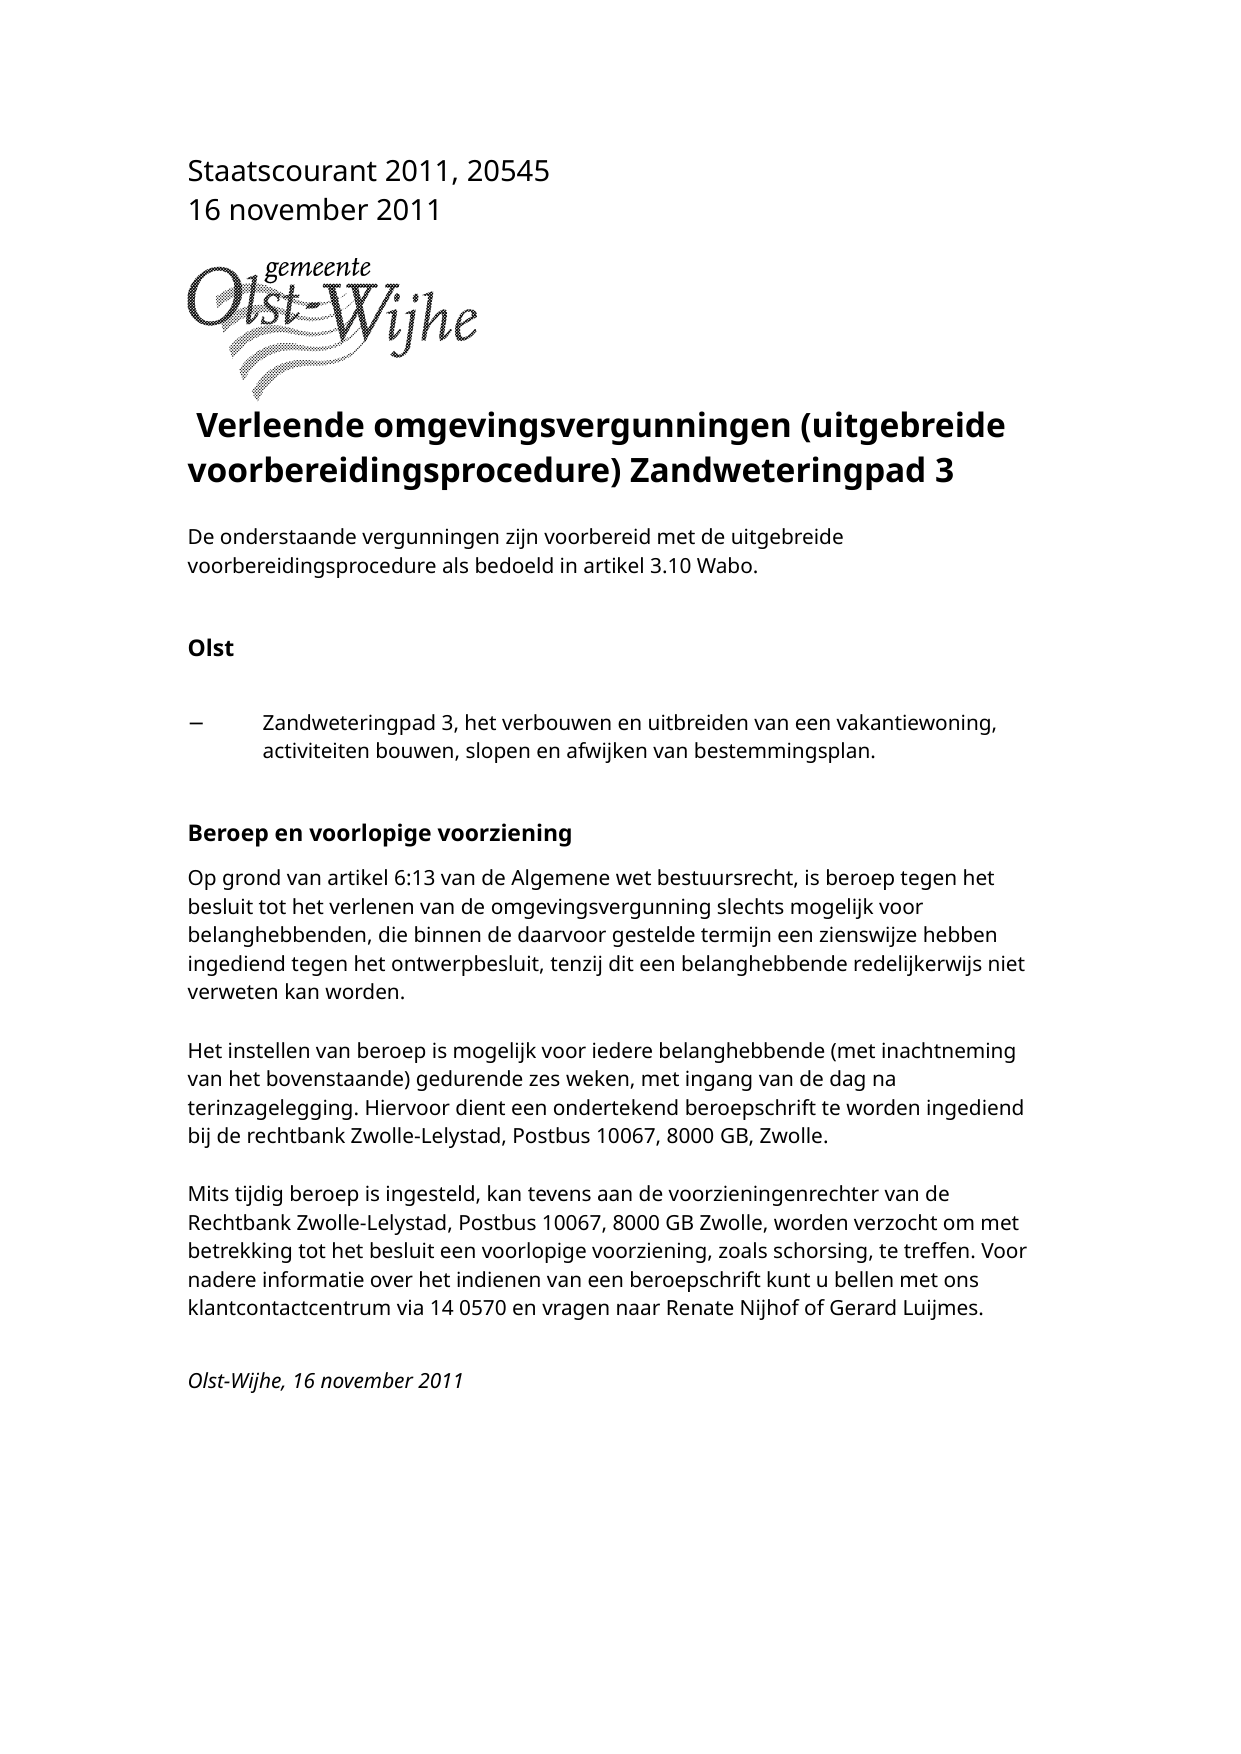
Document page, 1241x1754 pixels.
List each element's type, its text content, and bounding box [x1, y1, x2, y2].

text Olst-Wijhe, 16 november 2011 [187, 1367, 1053, 1395]
subtitle Olst [187, 632, 1053, 663]
text Het instellen van beroep is mogelijk voor iedere belanghebbende (met inachtneming van het bovenstaande) gedurende zes weken, met ingang van de dag na terinzagelegging. Hiervoor dient een ondertekend beroepschrift te worden ingediend bij de rechtbank Zwolle-Lelystad, Postbus 10067, 8000 GB, Zwolle. [187, 1036, 1053, 1149]
subtitle Beroep en voorlopige voorziening [187, 817, 1053, 848]
picture [187, 258, 477, 402]
text 16 november 2011 [187, 190, 1053, 229]
text De onderstaande vergunningen zijn voorbereid met de uitgebreide voorbereidingsprocedure als bedoeld in artikel 3.10 Wabo. [187, 522, 1053, 579]
text Staatscourant 2011, 20545 [187, 150, 1053, 190]
text Op grond van artikel 6:13 van de Algemene wet bestuursrecht, is beroep tegen het besluit tot het verlenen van de omgevingsvergunning slechts mogelijk voor belanghebbenden, die binnen de daarvoor gestelde termijn een zienswijze hebben ingediend tegen het ontwerpbesluit, tenzij dit een belanghebbende redelijkerwijs niet verweten kan worden. [187, 863, 1053, 1006]
list Zandweteringpad 3, het verbouwen en uitbreiden van een vakantiewoning, activiteiten bouwen, slopen en afwijken van bestemmingsplan. [187, 708, 1053, 765]
text Mits tijdig beroep is ingesteld, kan tevens aan de voorzieningenrechter van de Rechtbank Zwolle-Lelystad, Postbus 10067, 8000 GB Zwolle, worden verzocht om met betrekking tot het besluit een voorlopige voorziening, zoals schorsing, te treffen. Voor nadere informatie over het indienen van een beroepschrift kunt u bellen met ons klantcontactcentrum via 14 0570 en vragen naar Renate Nijhof of Gerard Luijmes. [187, 1179, 1053, 1322]
subtitle Verleende omgevingsvergunningen (uitgebreide voorbereidingsprocedure) Zandweteringpad 3 [187, 271, 1053, 492]
